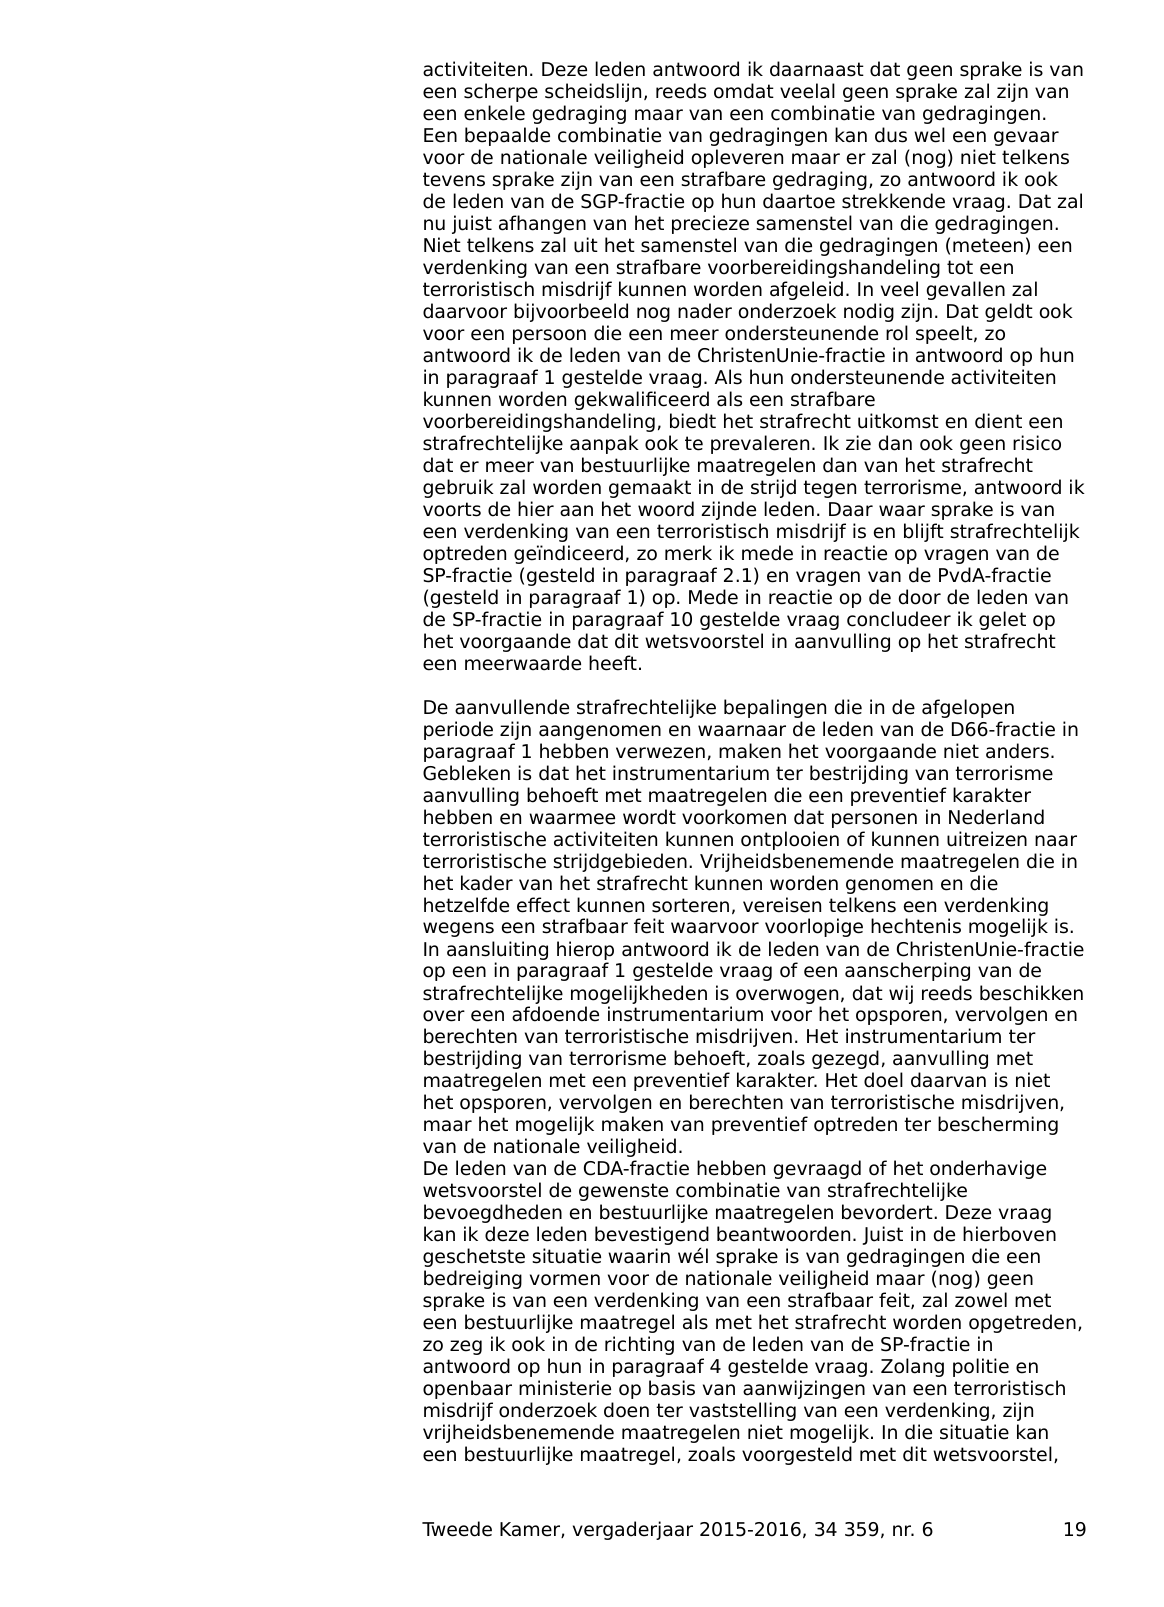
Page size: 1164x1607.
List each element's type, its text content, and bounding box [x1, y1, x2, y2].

text activiteiten. Deze leden antwoord ik daarnaast dat geen sprake is van een scherpe scheidslijn, reeds omdat veelal geen sprake zal zijn van een enkele gedraging maar van een combinatie van gedragingen. Een bepaalde combinatie van gedragingen kan dus wel een gevaar voor de nationale veiligheid opleveren maar er zal (nog) niet telkens tevens sprake zijn van een strafbare gedraging, zo antwoord ik ook de leden van de SGP-fractie op hun daartoe strekkende vraag. Dat zal nu juist afhangen van het precieze samenstel van die gedragingen. Niet telkens zal uit het samenstel van die gedragingen (meteen) een verdenking van een strafbare voorbereidingshandeling tot een terroristisch misdrijf kunnen worden afgeleid. In veel gevallen zal daarvoor bijvoorbeeld nog nader onderzoek nodig zijn. Dat geldt ook voor een persoon die een meer ondersteunende rol speelt, zo antwoord ik de leden van de ChristenUnie-fractie in antwoord op hun in paragraaf 1 gestelde vraag. Als hun ondersteunende activiteiten kunnen worden gekwalificeerd als een strafbare voorbereidingshandeling, biedt het strafrecht uitkomst en dient een strafrechtelijke aanpak ook te prevaleren. Ik zie dan ook geen risico dat er meer van bestuurlijke maatregelen dan van het strafrecht gebruik zal worden gemaakt in de strijd tegen terrorisme, antwoord ik voorts de hier aan het woord zijnde leden. Daar waar sprake is van een verdenking van een terroristisch misdrijf is en blijft strafrechtelijk optreden geïndiceerd, zo merk ik mede in reactie op vragen van de SP-fractie (gesteld in paragraaf 2.1) en vragen van de PvdA-fractie (gesteld in paragraaf 1) op. Mede in reactie op de door de leden van de SP-fractie in paragraaf 10 gestelde vraag concludeer ik gelet op het voorgaande dat dit wetsvoorstel in aanvulling op het strafrecht een meerwaarde heeft. [422, 59, 1087, 674]
text De leden van de CDA-fractie hebben gevraagd of het onderhavige wetsvoorstel de gewenste combinatie van strafrechtelijke bevoegdheden en bestuurlijke maatregelen bevordert. Deze vraag kan ik deze leden bevestigend beantwoorden. Juist in de hierboven geschetste situatie waarin wél sprake is van gedragingen die een bedreiging vormen voor de nationale veiligheid maar (nog) geen sprake is van een verdenking van een strafbaar feit, zal zowel met een bestuurlijke maatregel als met het strafrecht worden opgetreden, zo zeg ik ook in de richting van de leden van de SP-fractie in antwoord op hun in paragraaf 4 gestelde vraag. Zolang politie en openbaar ministerie op basis van aanwijzingen van een terroristisch misdrijf onderzoek doen ter vaststelling van een verdenking, zijn vrijheidsbenemende maatregelen niet mogelijk. In die situatie kan een bestuurlijke maatregel, zoals voorgesteld met dit wetsvoorstel, [422, 1158, 1087, 1466]
text In aansluiting hierop antwoord ik de leden van de ChristenUnie-fractie op een in paragraaf 1 gestelde vraag of een aanscherping van de strafrechtelijke mogelijkheden is overwogen, dat wij reeds beschikken over een afdoende instrumentarium voor het opsporen, vervolgen en berechten van terroristische misdrijven. Het instrumentarium ter bestrijding van terrorisme behoeft, zoals gezegd, aanvulling met maatregelen met een preventief karakter. Het doel daarvan is niet het opsporen, vervolgen en berechten van terroristische misdrijven, maar het mogelijk maken van preventief optreden ter bescherming van de nationale veiligheid. [422, 938, 1087, 1158]
text De aanvullende strafrechtelijke bepalingen die in de afgelopen periode zijn aangenomen en waarnaar de leden van de D66-fractie in paragraaf 1 hebben verwezen, maken het voorgaande niet anders. Gebleken is dat het instrumentarium ter bestrijding van terrorisme aanvulling behoeft met maatregelen die een preventief karakter hebben en waarmee wordt voorkomen dat personen in Nederland terroristische activiteiten kunnen ontplooien of kunnen uitreizen naar terroristische strijdgebieden. Vrijheidsbenemende maatregelen die in het kader van het strafrecht kunnen worden genomen en die hetzelfde effect kunnen sorteren, vereisen telkens een verdenking wegens een strafbaar feit waarvoor voorlopige hechtenis mogelijk is. [422, 697, 1087, 938]
